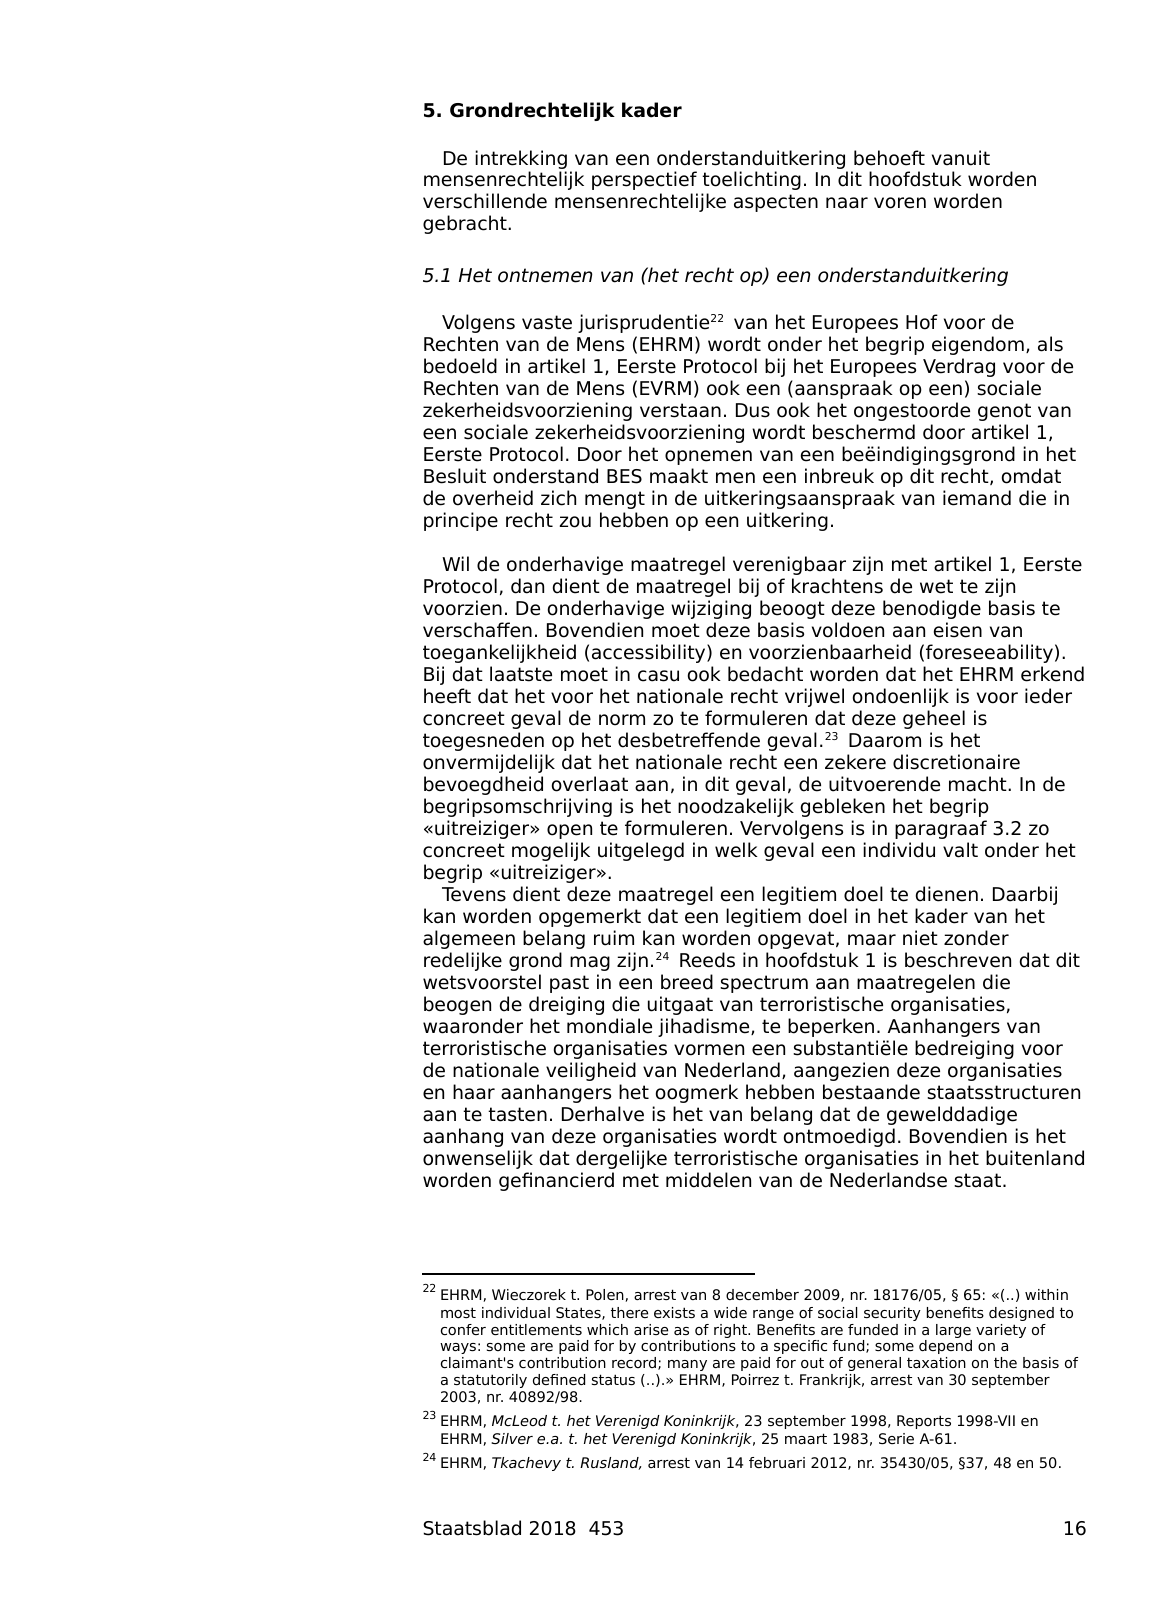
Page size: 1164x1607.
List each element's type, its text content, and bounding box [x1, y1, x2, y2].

text Tevens dient deze maatregel een legitiem doel te dienen. Daarbij kan worden opgemerkt dat een legitiem doel in het kader van het algemeen belang ruim kan worden opgevat, maar niet zonder redelijke grond mag zijn. Reeds in hoofdstuk 1 is beschreven dat dit wetsvoorstel past in een breed spectrum aan maatregelen die beogen de dreiging die uitgaat van terroristische organisaties, waaronder het mondiale jihadisme, te beperken. Aanhangers van terroristische organisaties vormen een substantiële bedreiging voor de nationale veiligheid van Nederland, aangezien deze organisaties en haar aanhangers het oogmerk hebben bestaande staatsstructuren aan te tasten. Derhalve is het van belang dat de gewelddadige aanhang van deze organisaties wordt ontmoedigd. Bovendien is het onwenselijk dat dergelijke terroristische organisaties in het buitenland worden gefinancierd met middelen van de Nederlandse staat. [422, 884, 1087, 1192]
text Volgens vaste jurisprudentie van het Europees Hof voor de Rechten van de Mens (EHRM) wordt onder het begrip eigendom, als bedoeld in artikel 1, Eerste Protocol bij het Europees Verdrag voor de Rechten van de Mens (EVRM) ook een (aanspraak op een) sociale zekerheidsvoorziening verstaan. Dus ook het ongestoorde genot van een sociale zekerheidsvoorziening wordt beschermd door artikel 1, Eerste Protocol. Door het opnemen van een beëindigingsgrond in het Besluit onderstand BES maakt men een inbreuk op dit recht, omdat de overheid zich mengt in de uitkeringsaanspraak van iemand die in principe recht zou hebben op een uitkering. [422, 312, 1087, 532]
text EHRM, Wieczorek t. Polen, arrest van 8 december 2009, nr. 18176/05, § 65: «(..) within most individual States, there exists a wide range of social security benefits designed to confer entitlements which arise as of right. Benefits are funded in a large variety of ways: some are paid for by contributions to a specific fund; some depend on a claimant's contribution record; many are paid for out of general taxation on the basis of a statutorily defined status (..).» EHRM, Poirrez t. Frankrijk, arrest van 30 september 2003, nr. 40892/98. [422, 1283, 1087, 1406]
subtitle 5.1 Het ontnemen van (het recht op) een onderstanduitkering [422, 265, 1087, 287]
text De intrekking van een onderstanduitkering behoeft vanuit mensenrechtelijk perspectief toelichting. In dit hoofdstuk worden verschillende mensenrechtelijke aspecten naar voren worden gebracht. [422, 147, 1087, 235]
text EHRM, Tkachevy t. Rusland, arrest van 14 februari 2012, nr. 35430/05, §37, 48 en 50. [422, 1451, 1087, 1473]
subtitle 5. Grondrechtelijk kader [422, 100, 1087, 122]
text Wil de onderhavige maatregel verenigbaar zijn met artikel 1, Eerste Protocol, dan dient de maatregel bij of krachtens de wet te zijn voorzien. De onderhavige wijziging beoogt deze benodigde basis te verschaffen. Bovendien moet deze basis voldoen aan eisen van toegankelijkheid (accessibility) en voorzienbaarheid (foreseeability). Bij dat laatste moet in casu ook bedacht worden dat het EHRM erkend heeft dat het voor het nationale recht vrijwel ondoenlijk is voor ieder concreet geval de norm zo te formuleren dat deze geheel is toegesneden op het desbetreffende geval. Daarom is het onvermijdelijk dat het nationale recht een zekere discretionaire bevoegdheid overlaat aan, in dit geval, de uitvoerende macht. In de begripsomschrijving is het noodzakelijk gebleken het begrip «uitreiziger» open te formuleren. Vervolgens is in paragraaf 3.2 zo concreet mogelijk uitgelegd in welk geval een individu valt onder het begrip «uitreiziger». [422, 554, 1087, 884]
text EHRM, McLeod t. het Verenigd Koninkrijk, 23 september 1998, Reports 1998-VII en EHRM, Silver e.a. t. het Verenigd Koninkrijk, 25 maart 1983, Serie A-61. [422, 1409, 1087, 1448]
